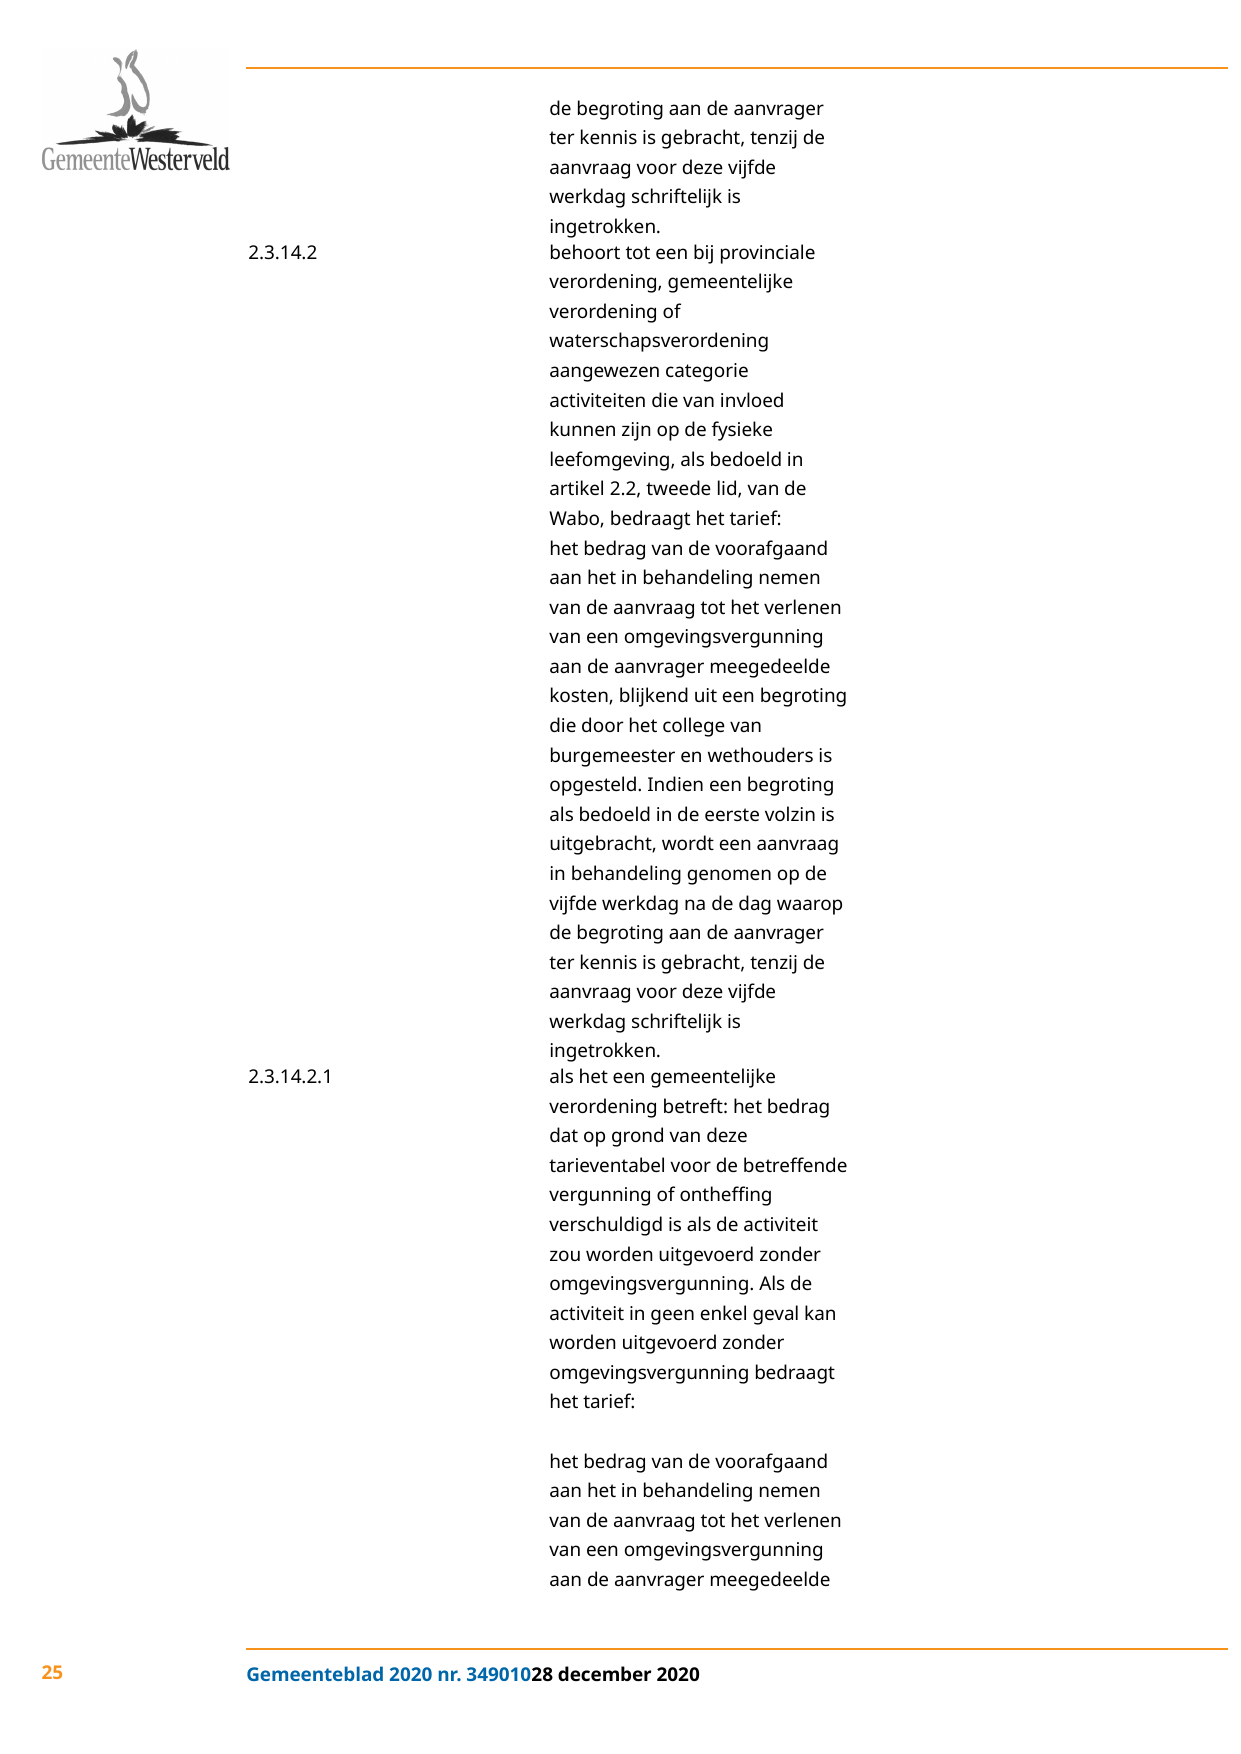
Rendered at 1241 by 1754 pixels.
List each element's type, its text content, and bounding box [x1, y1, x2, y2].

table_cell 2.3.14.2.1 [248, 1063, 549, 1592]
picture [41, 47, 231, 172]
table_cell de begroting aan de aanvrager ter kennis is gebracht, tenzij de aanvraag voor deze vijfde werkdag schriftelijk is ingetrokken. [549, 95, 850, 239]
table_cell 2.3.14.2 [248, 239, 549, 1063]
table_cell behoort tot een bij provinciale verordening, gemeentelijke verordening of waterschapsverordening aangewezen categorie activiteiten die van invloed kunnen zijn op de fysieke leefomgeving, als bedoeld in artikel 2.2, tweede lid, van de Wabo, bedraagt het tarief: het bedrag van de voorafgaand aan het in behandeling nemen van de aanvraag tot het verlenen van een omgevingsvergunning aan de aanvrager meegedeelde kosten, blijkend uit een begroting die door het college van burgemeester en wethouders is opgesteld. Indien een begroting als bedoeld in de eerste volzin is uitgebracht, wordt een aanvraag in behandeling genomen op de vijfde werkdag na de dag waarop de begroting aan de aanvrager ter kennis is gebracht, tenzij de aanvraag voor deze vijfde werkdag schriftelijk is ingetrokken. [549, 239, 850, 1063]
table_cell [850, 239, 1152, 1063]
table_cell [850, 1063, 1152, 1592]
table_cell [850, 95, 1152, 239]
table_cell [248, 95, 549, 239]
table_cell als het een gemeentelijke verordening betreft: het bedrag dat op grond van deze tarieventabel voor de betreffende vergunning of ontheffing verschuldigd is als de activiteit zou worden uitgevoerd zonder omgevingsvergunning. Als de activiteit in geen enkel geval kan worden uitgevoerd zonder omgevingsvergunning bedraagt het tarief: het bedrag van de voorafgaand aan het in behandeling nemen van de aanvraag tot het verlenen van een omgevingsvergunning aan de aanvrager meegedeelde [549, 1063, 850, 1592]
